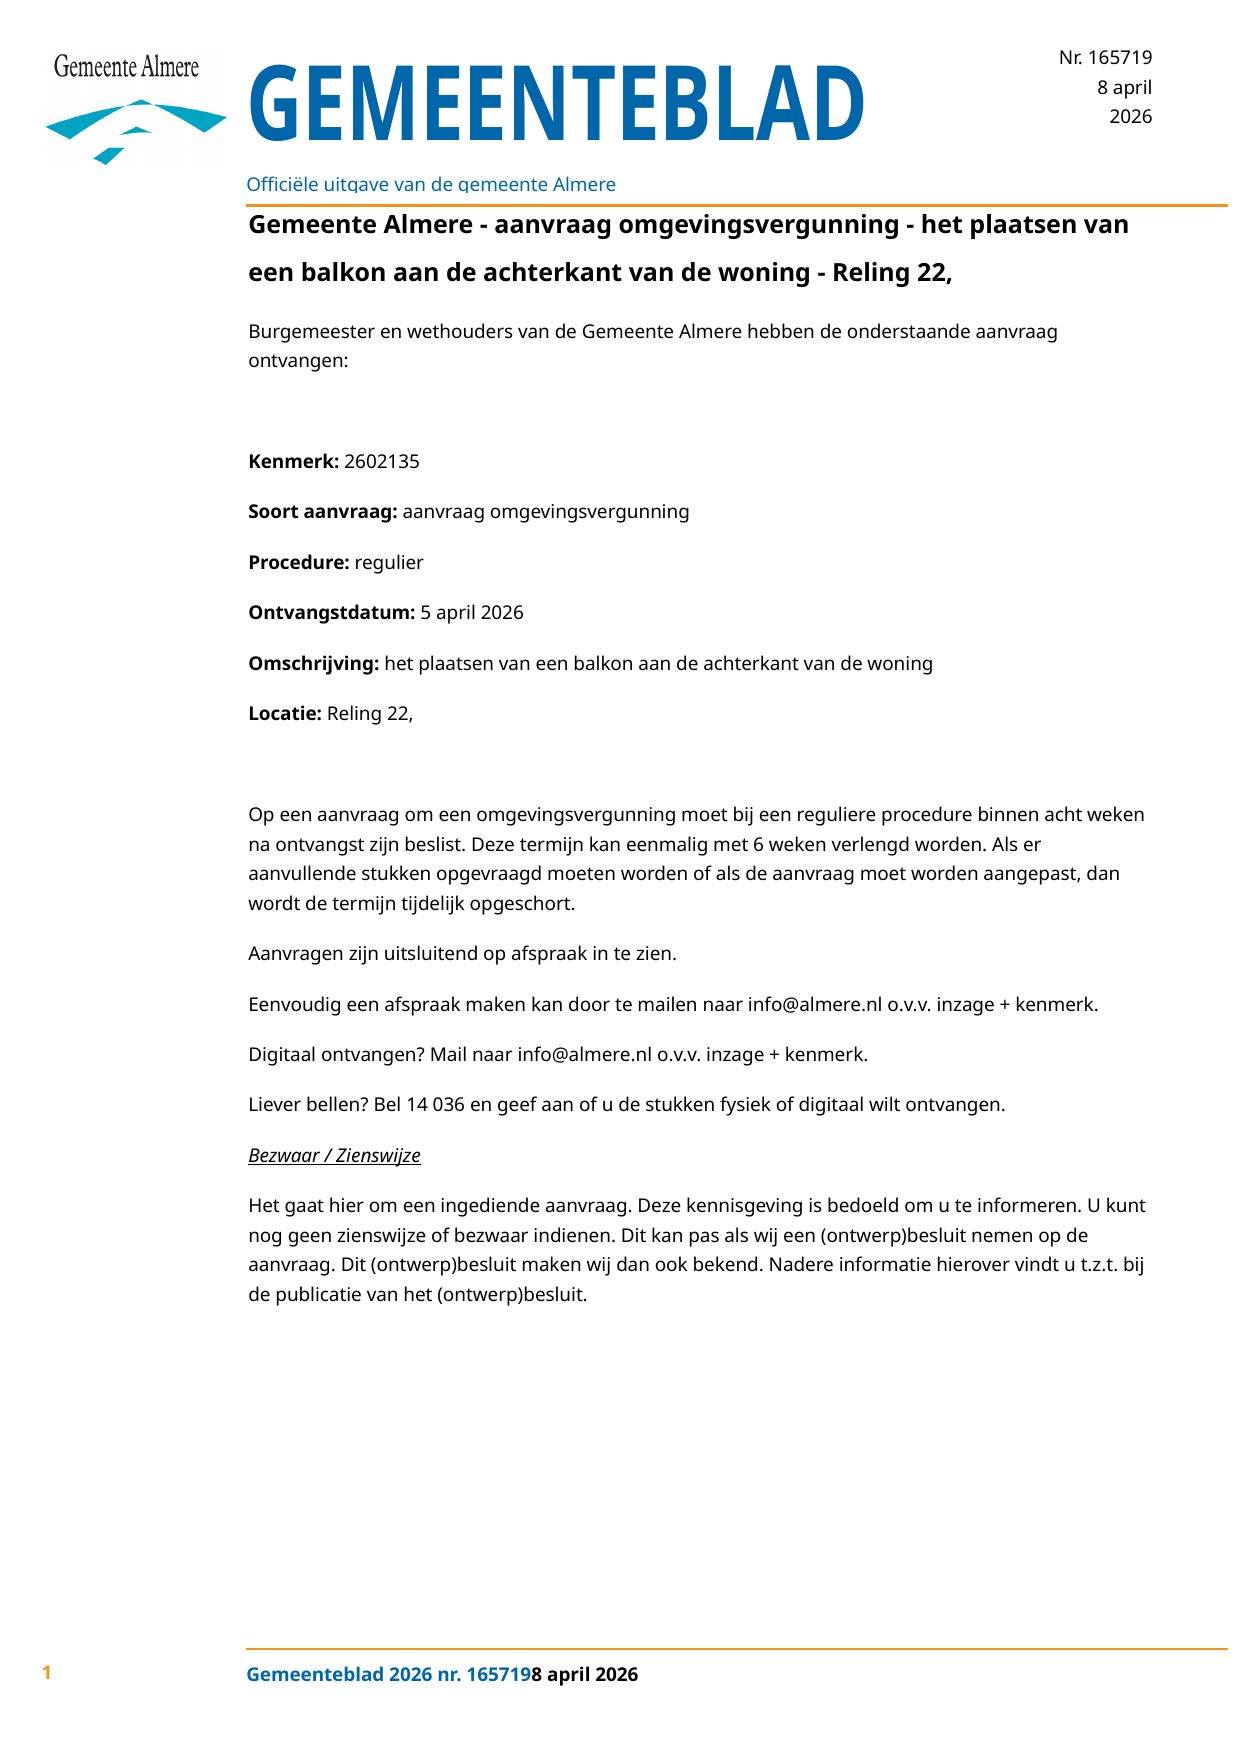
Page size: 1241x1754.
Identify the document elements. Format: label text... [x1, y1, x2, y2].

text Gemeente Almere - aanvraag omgevingsvergunning - het plaatsen van een balkon aan de achterkant van de woning - Reling 22, [248, 207, 1152, 288]
text Digitaal ontvangen? Mail naar info@almere.nl o.v.v. inzage + kenmerk. [248, 1041, 1152, 1067]
text Ontvangstdatum: 5 april 2026 [248, 599, 1152, 625]
text Bezwaar / Zienswijze [248, 1142, 1152, 1168]
text Eenvoudig een afspraak maken kan door te mailen naar info@almere.nl o.v.v. inzage + kenmerk. [248, 991, 1152, 1017]
text Soort aanvraag: aanvraag omgevingsvergunning [248, 499, 1152, 524]
text Liever bellen? Bel 14 036 en geef aan of u de stukken fysiek of digitaal wilt ontvangen. [248, 1092, 1152, 1117]
text Aanvragen zijn uitsluitend op afspraak in te zien. [248, 940, 1152, 966]
text Burgemeester en wethouders van de Gemeente Almere hebben de onderstaande aanvraag ontvangen: [248, 318, 1152, 373]
text Omschrijving: het plaatsen van een balkon aan de achterkant van de woning [248, 650, 1152, 676]
text Het gaat hier om een ingediende aanvraag. Deze kennisgeving is bedoeld om u te informeren. U kunt nog geen zienswijze of bezwaar indienen. Dit kan pas als wij een (ontwerp)besluit nemen op de aanvraag. Dit (ontwerp)besluit maken wij dan ook bekend. Nadere informatie hierover vindt u t.z.t. bij de publicatie van het (ontwerp)besluit. [248, 1192, 1152, 1307]
text Locatie: Reling 22, [248, 700, 1152, 726]
picture [41, 47, 231, 172]
text Procedure: regulier [248, 549, 1152, 575]
text Kenmerk: 2602135 [248, 448, 1152, 474]
text Op een aanvraag om een omgevingsvergunning moet bij een reguliere procedure binnen acht weken na ontvangst zijn beslist. Deze termijn kan eenmalig met 6 weken verlengd worden. Als er aanvullende stukken opgevraagd moeten worden of als de aanvraag moet worden aangepast, dan wordt de termijn tijdelijk opgeschort. [248, 801, 1152, 916]
